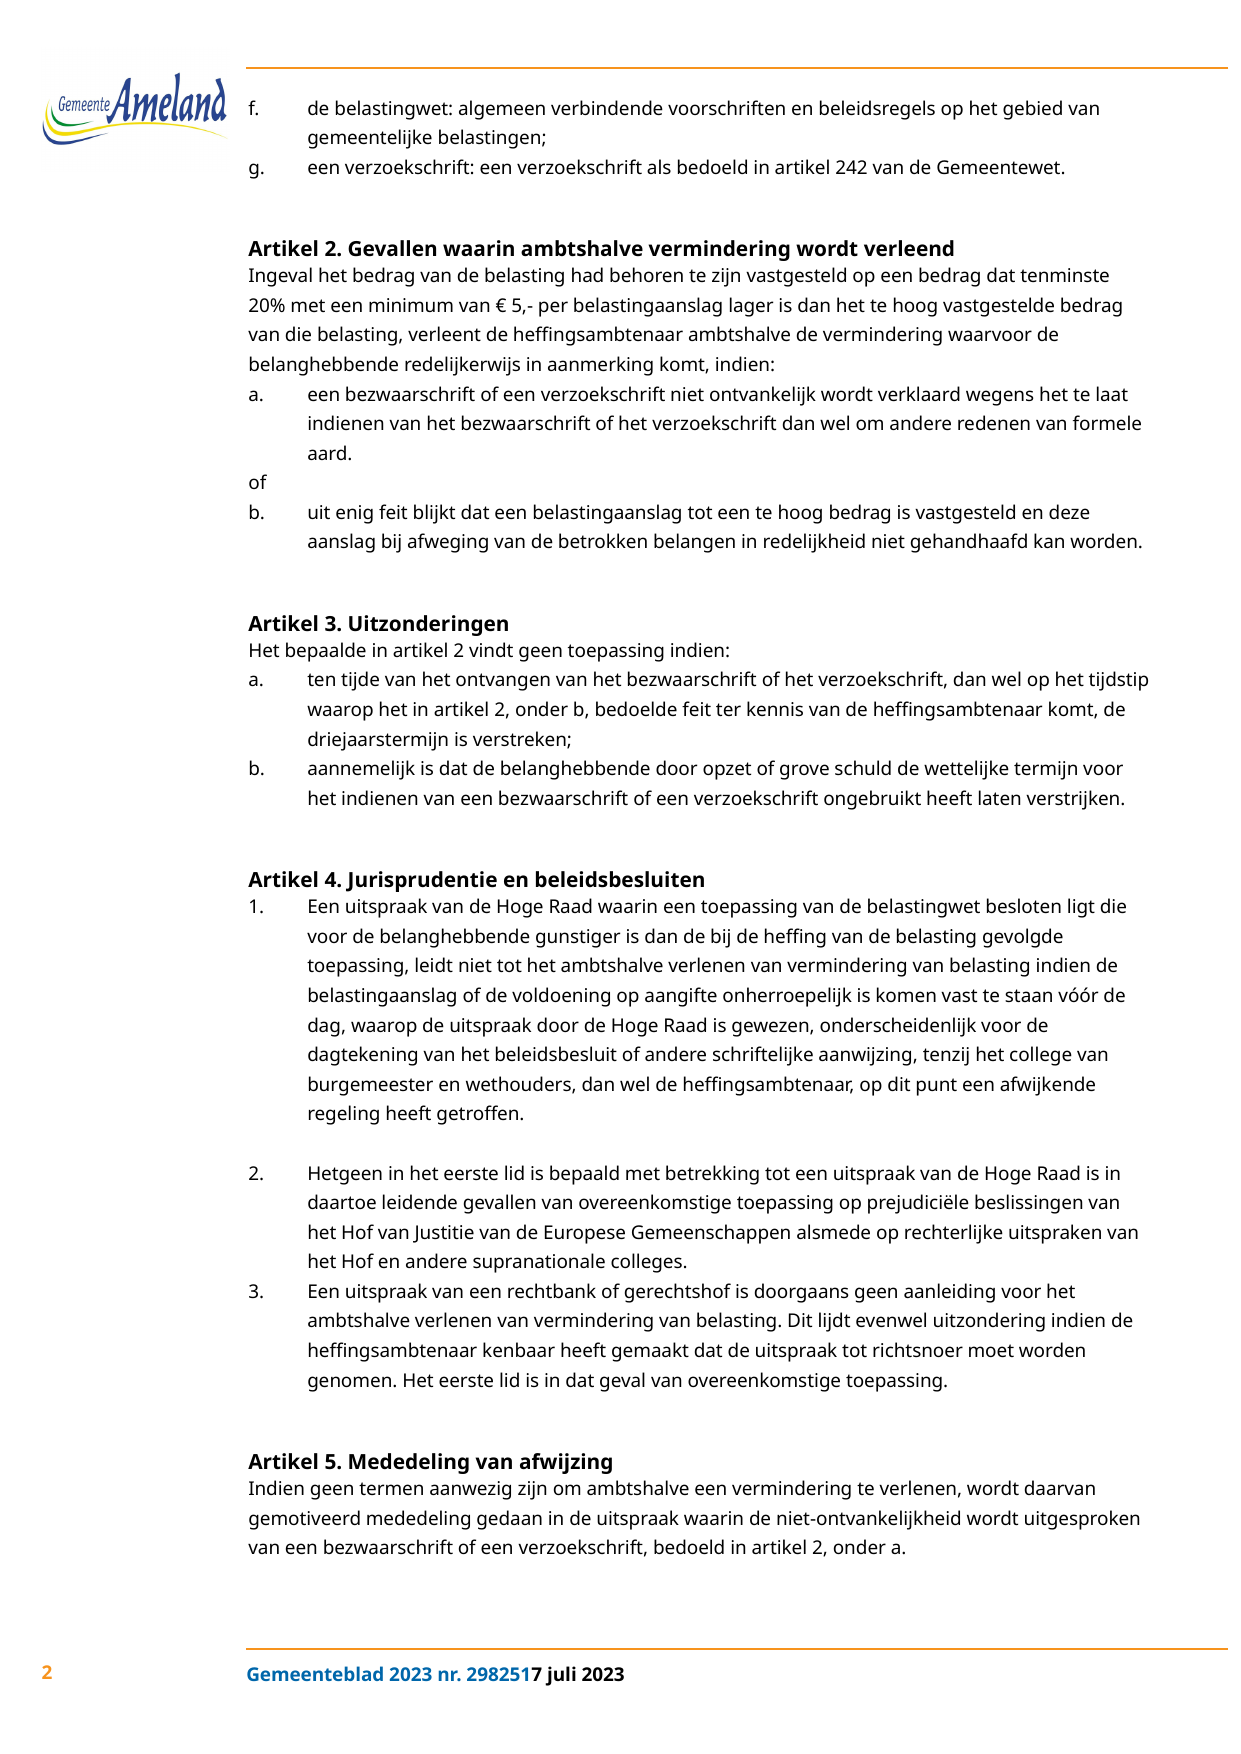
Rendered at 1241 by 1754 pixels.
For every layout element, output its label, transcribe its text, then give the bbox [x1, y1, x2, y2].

list Een uitspraak van een rechtbank of gerechtshof is doorgaans geen aanleiding voor het ambtshalve verlenen van vermindering van belasting. Dit lijdt evenwel uitzondering indien de heffingsambtenaar kenbaar heeft gemaakt dat de uitspraak tot richtsnoer moet worden genomen. Het eerste lid is in dat geval van overeenkomstige toepassing. [248, 1278, 1152, 1392]
list Een uitspraak van de Hoge Raad waarin een toepassing van de belastingwet besloten ligt die voor de belanghebbende gunstiger is dan de bij de heffing van de belasting gevolgde toepassing, leidt niet tot het ambtshalve verlenen van vermindering van belasting indien de belastingaanslag of de voldoening op aangifte onherroepelijk is komen vast te staan vóór de dag, waarop de uitspraak door de Hoge Raad is gewezen, onderscheidenlijk voor de dagtekening van het beleidsbesluit of andere schriftelijke aanwijzing, tenzij het college van burgemeester en wethouders, dan wel de heffingsambtenaar, op dit punt een afwijkende regeling heeft getroffen. [248, 893, 1152, 1126]
list aannemelijk is dat de belanghebbende door opzet of grove schuld de wettelijke termijn voor het indienen van een bezwaarschrift of een verzoekschrift ongebruikt heeft laten verstrijken. [248, 755, 1152, 811]
list Hetgeen in het eerste lid is bepaald met betrekking tot een uitspraak van de Hoge Raad is in daartoe leidende gevallen van overeenkomstige toepassing op prejudiciële beslissingen van het Hof van Justitie van de Europese Gemeenschappen alsmede op rechterlijke uitspraken van het Hof en andere supranationale colleges. [248, 1160, 1152, 1274]
text Artikel 4. Jurisprudentie en beleidsbesluiten [248, 865, 1152, 893]
text Artikel 5. Mededeling van afwijzing [248, 1447, 1152, 1475]
picture [41, 47, 231, 172]
text Artikel 3. Uitzonderingen [248, 609, 1152, 637]
list de belastingwet: algemeen verbindende voorschriften en beleidsregels op het gebied van gemeentelijke belastingen; [248, 95, 1152, 150]
text Het bepaalde in artikel 2 vindt geen toepassing indien: [248, 637, 1152, 663]
list een verzoekschrift: een verzoekschrift als bedoeld in artikel 242 van de Gemeentewet. [248, 154, 1152, 180]
list een bezwaarschrift of een verzoekschrift niet ontvankelijk wordt verklaard wegens het te laat indienen van het bezwaarschrift of het verzoekschrift dan wel om andere redenen van formele aard. [248, 381, 1152, 466]
list uit enig feit blijkt dat een belastingaanslag tot een te hoog bedrag is vastgesteld en deze aanslag bij afweging van de betrokken belangen in redelijkheid niet gehandhaafd kan worden. [248, 499, 1152, 554]
text Indien geen termen aanwezig zijn om ambtshalve een vermindering te verlenen, wordt daarvan gemotiveerd mededeling gedaan in de uitspraak waarin de niet-ontvankelijkheid wordt uitgesproken van een bezwaarschrift of een verzoekschrift, bedoeld in artikel 2, onder a. [248, 1475, 1152, 1560]
text Ingeval het bedrag van de belasting had behoren te zijn vastgesteld op een bedrag dat tenminste 20% met een minimum van € 5,- per belastingaanslag lager is dan het te hoog vastgestelde bedrag van die belasting, verleent de heffingsambtenaar ambtshalve de vermindering waarvoor de belanghebbende redelijkerwijs in aanmerking komt, indien: [248, 262, 1152, 377]
text Artikel 2. Gevallen waarin ambtshalve vermindering wordt verleend [248, 234, 1152, 262]
text of [248, 469, 1152, 495]
list ten tijde van het ontvangen van het bezwaarschrift of het verzoekschrift, dan wel op het tijdstip waarop het in artikel 2, onder b, bedoelde feit ter kennis van de heffingsambtenaar komt, de driejaarstermijn is verstreken; [248, 667, 1152, 752]
